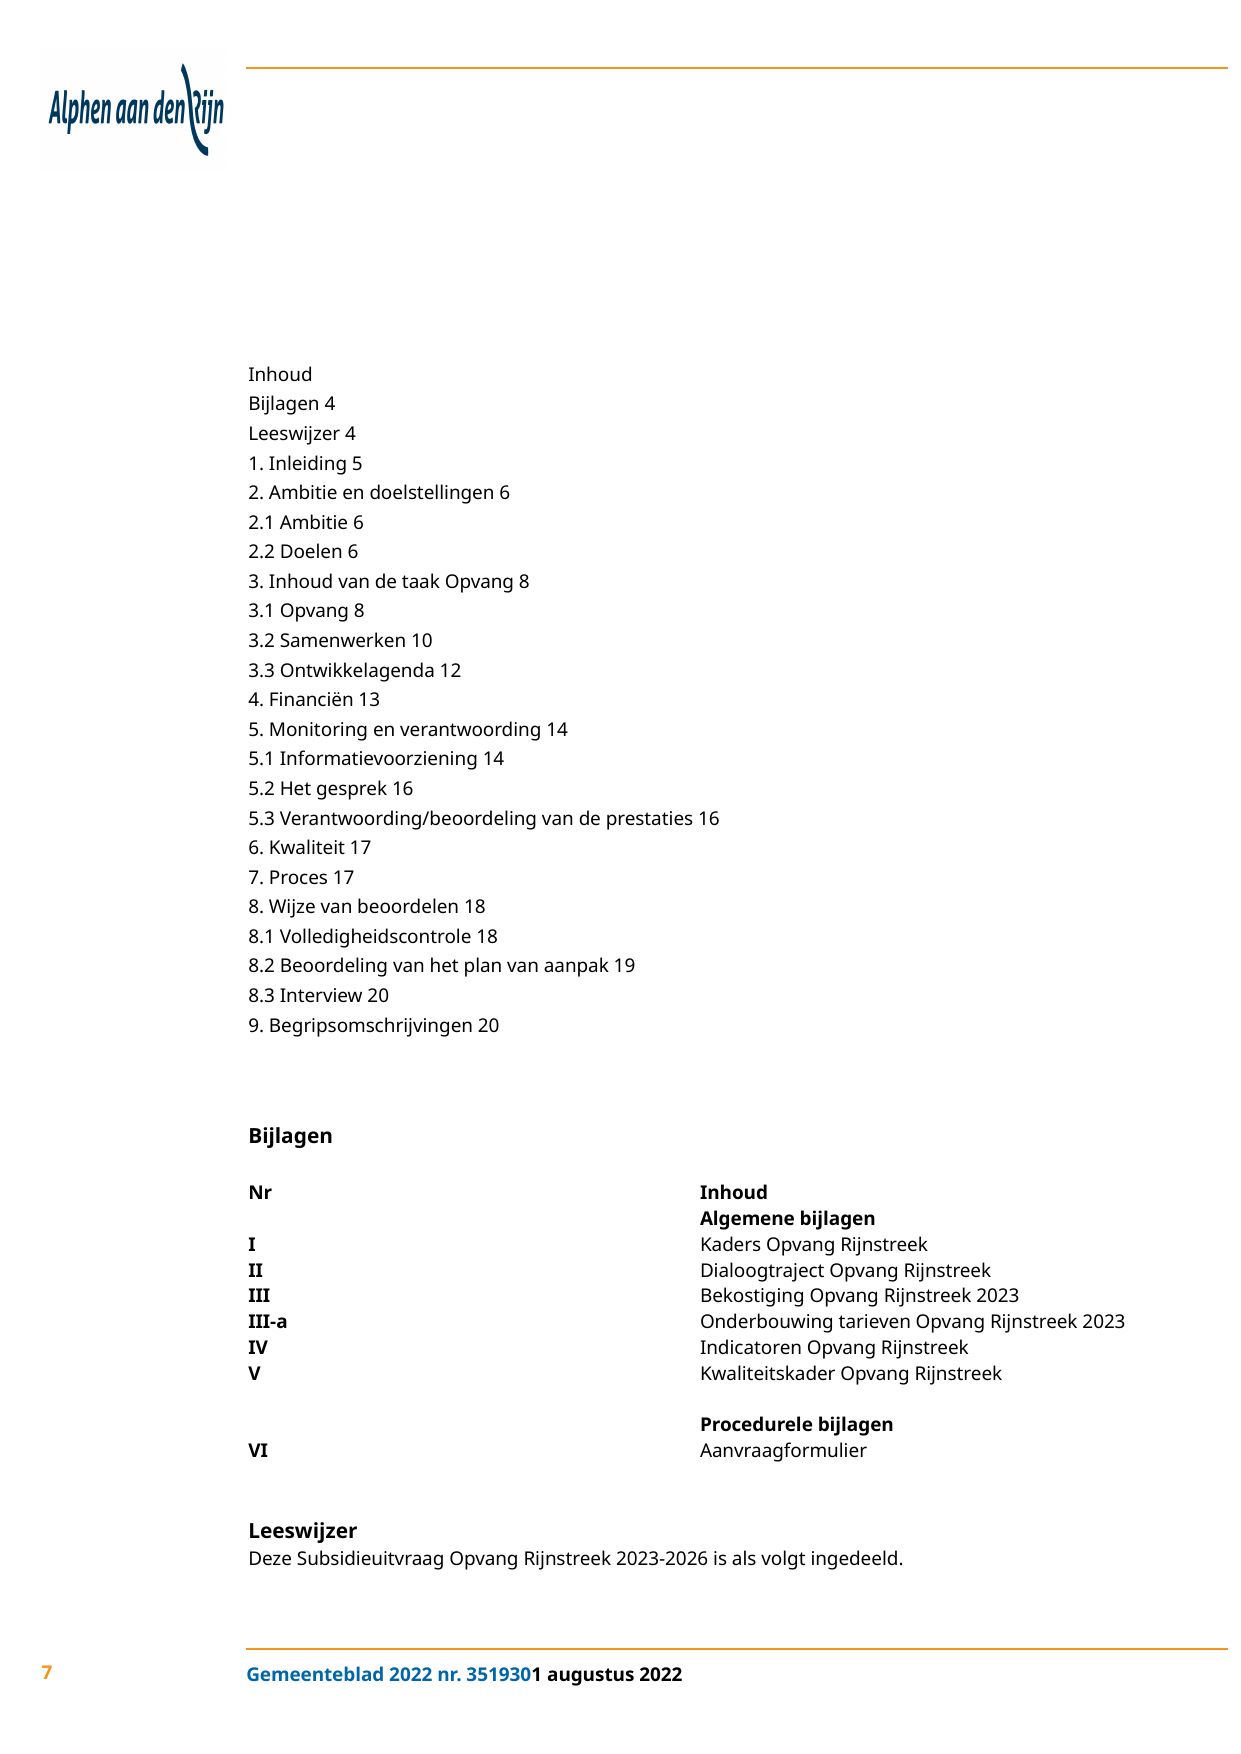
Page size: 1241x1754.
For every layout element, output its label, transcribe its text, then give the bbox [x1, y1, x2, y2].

text 3. Inhoud van de taak Opvang 8 [248, 568, 1152, 594]
table_cell III-a [248, 1308, 700, 1334]
table_header Inhoud [700, 1180, 1152, 1205]
text 3.3 Ontwikkelagenda 12 [248, 657, 1152, 683]
table_cell Bekostiging Opvang Rijnstreek 2023 [700, 1283, 1152, 1308]
text 5.2 Het gesprek 16 [248, 775, 1152, 801]
table_cell Aanvraagformulier [700, 1437, 1152, 1463]
table_cell Onderbouwing tarieven Opvang Rijnstreek 2023 [700, 1308, 1152, 1334]
text 2.2 Doelen 6 [248, 538, 1152, 564]
text 8.1 Volledigheidscontrole 18 [248, 923, 1152, 949]
text 5.1 Informatievoorziening 14 [248, 746, 1152, 771]
table_cell [248, 1411, 700, 1437]
text 7. Proces 17 [248, 864, 1152, 890]
text 3.2 Samenwerken 10 [248, 627, 1152, 653]
text 5. Monitoring en verantwoording 14 [248, 716, 1152, 742]
table_cell Kwaliteitskader Opvang Rijnstreek [700, 1360, 1152, 1385]
table_cell I [248, 1231, 700, 1257]
table_cell Dialoogtraject Opvang Rijnstreek [700, 1257, 1152, 1282]
table_cell V [248, 1360, 700, 1385]
text Bijlagen 4 [248, 391, 1152, 416]
text 2.1 Ambitie 6 [248, 509, 1152, 535]
text 2. Ambitie en doelstellingen 6 [248, 479, 1152, 505]
text 5.3 Verantwoording/beoordeling van de prestaties 16 [248, 805, 1152, 831]
table_cell Procedurele bijlagen [700, 1411, 1152, 1437]
text 1. Inleiding 5 [248, 450, 1152, 476]
table_cell Kaders Opvang Rijnstreek [700, 1231, 1152, 1257]
table_cell [248, 1385, 700, 1411]
table_cell [700, 1385, 1152, 1411]
text Leeswijzer 4 [248, 420, 1152, 446]
text Deze Subsidieuitvraag Opvang Rijnstreek 2023-2026 is als volgt ingedeeld. [248, 1545, 1152, 1570]
text Inhoud [248, 361, 1152, 387]
table_cell III [248, 1283, 700, 1308]
text 8. Wijze van beoordelen 18 [248, 893, 1152, 919]
table_cell IV [248, 1334, 700, 1360]
picture [41, 47, 231, 172]
table_header Nr [248, 1180, 700, 1205]
text 4. Financiën 13 [248, 686, 1152, 712]
table_cell Algemene bijlagen [700, 1205, 1152, 1231]
text 6. Kwaliteit 17 [248, 834, 1152, 860]
text Bijlagen [248, 1121, 1152, 1150]
table_cell II [248, 1257, 700, 1282]
table_cell [248, 1205, 700, 1231]
text 3.1 Opvang 8 [248, 598, 1152, 623]
text 8.3 Interview 20 [248, 982, 1152, 1008]
text 8.2 Beoordeling van het plan van aanpak 19 [248, 953, 1152, 978]
table_cell Indicatoren Opvang Rijnstreek [700, 1334, 1152, 1360]
table_cell VI [248, 1437, 700, 1463]
text 9. Begripsomschrijvingen 20 [248, 1012, 1152, 1038]
text Leeswijzer [248, 1516, 1152, 1545]
